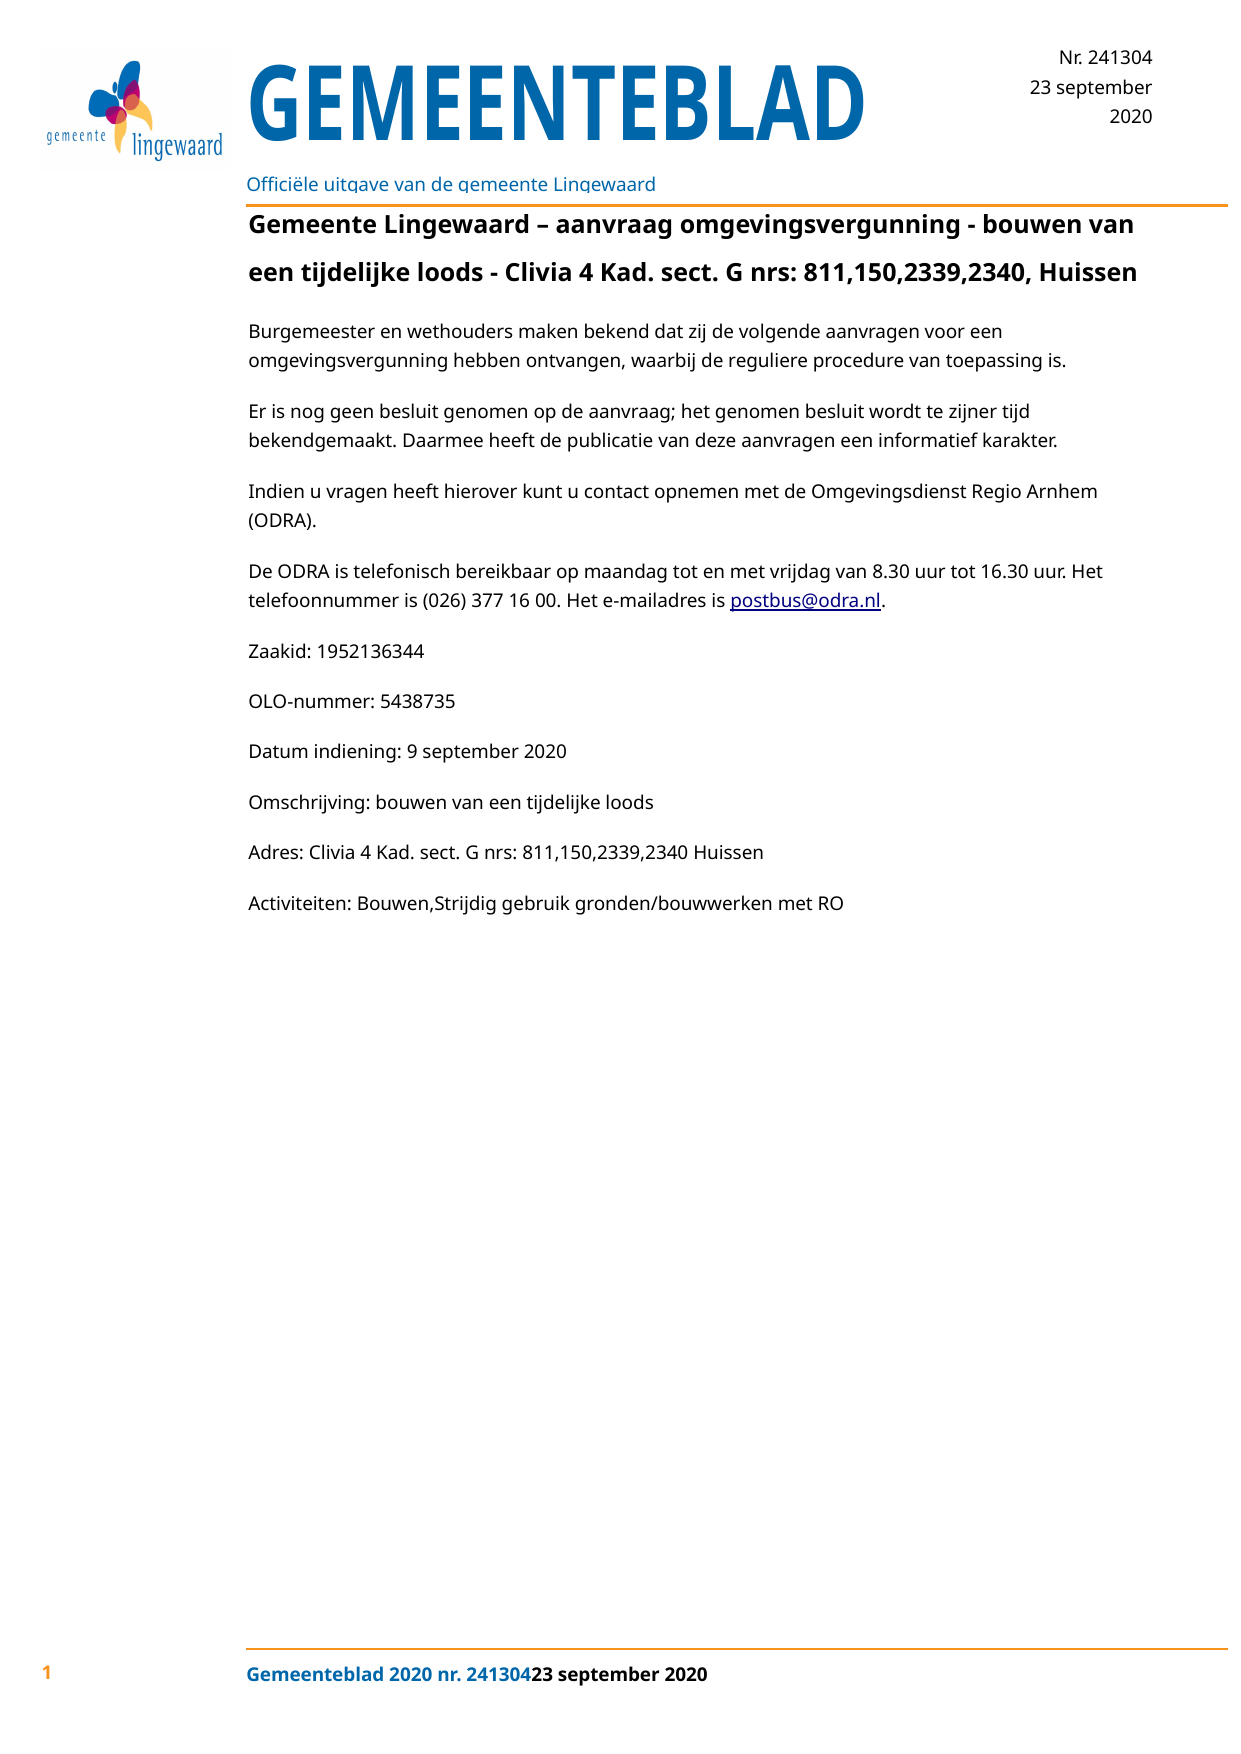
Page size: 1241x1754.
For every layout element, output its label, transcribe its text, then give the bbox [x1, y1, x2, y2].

text Omschrijving: bouwen van een tijdelijke loods [248, 789, 1152, 815]
text Adres: Clivia 4 Kad. sect. G nrs: 811,150,2339,2340 Huissen [248, 839, 1152, 865]
text Zaakid: 1952136344 [248, 638, 1152, 664]
text Activiteiten: Bouwen,Strijdig gebruik gronden/bouwwerken met RO [248, 890, 1152, 916]
picture [41, 47, 231, 172]
text Er is nog geen besluit genomen op de aanvraag; het genomen besluit wordt te zijner tijd bekendgemaakt. Daarmee heeft de publicatie van deze aanvragen een informatief karakter. [248, 398, 1152, 453]
text De ODRA is telefonisch bereikbaar op maandag tot en met vrijdag van 8.30 uur tot 16.30 uur. Het telefoonnummer is (026) 377 16 00. Het e-mailadres is postbus@odra.nl. [248, 558, 1152, 613]
text OLO-nummer: 5438735 [248, 688, 1152, 714]
text Burgemeester en wethouders maken bekend dat zij de volgende aanvragen voor een omgevingsvergunning hebben ontvangen, waarbij de reguliere procedure van toepassing is. [248, 318, 1152, 373]
text Datum indiening: 9 september 2020 [248, 739, 1152, 764]
text Gemeente Lingewaard – aanvraag omgevingsvergunning - bouwen van een tijdelijke loods - Clivia 4 Kad. sect. G nrs: 811,150,2339,2340, Huissen [248, 207, 1152, 288]
text Indien u vragen heeft hierover kunt u contact opnemen met de Omgevingsdienst Regio Arnhem (ODRA). [248, 478, 1152, 533]
